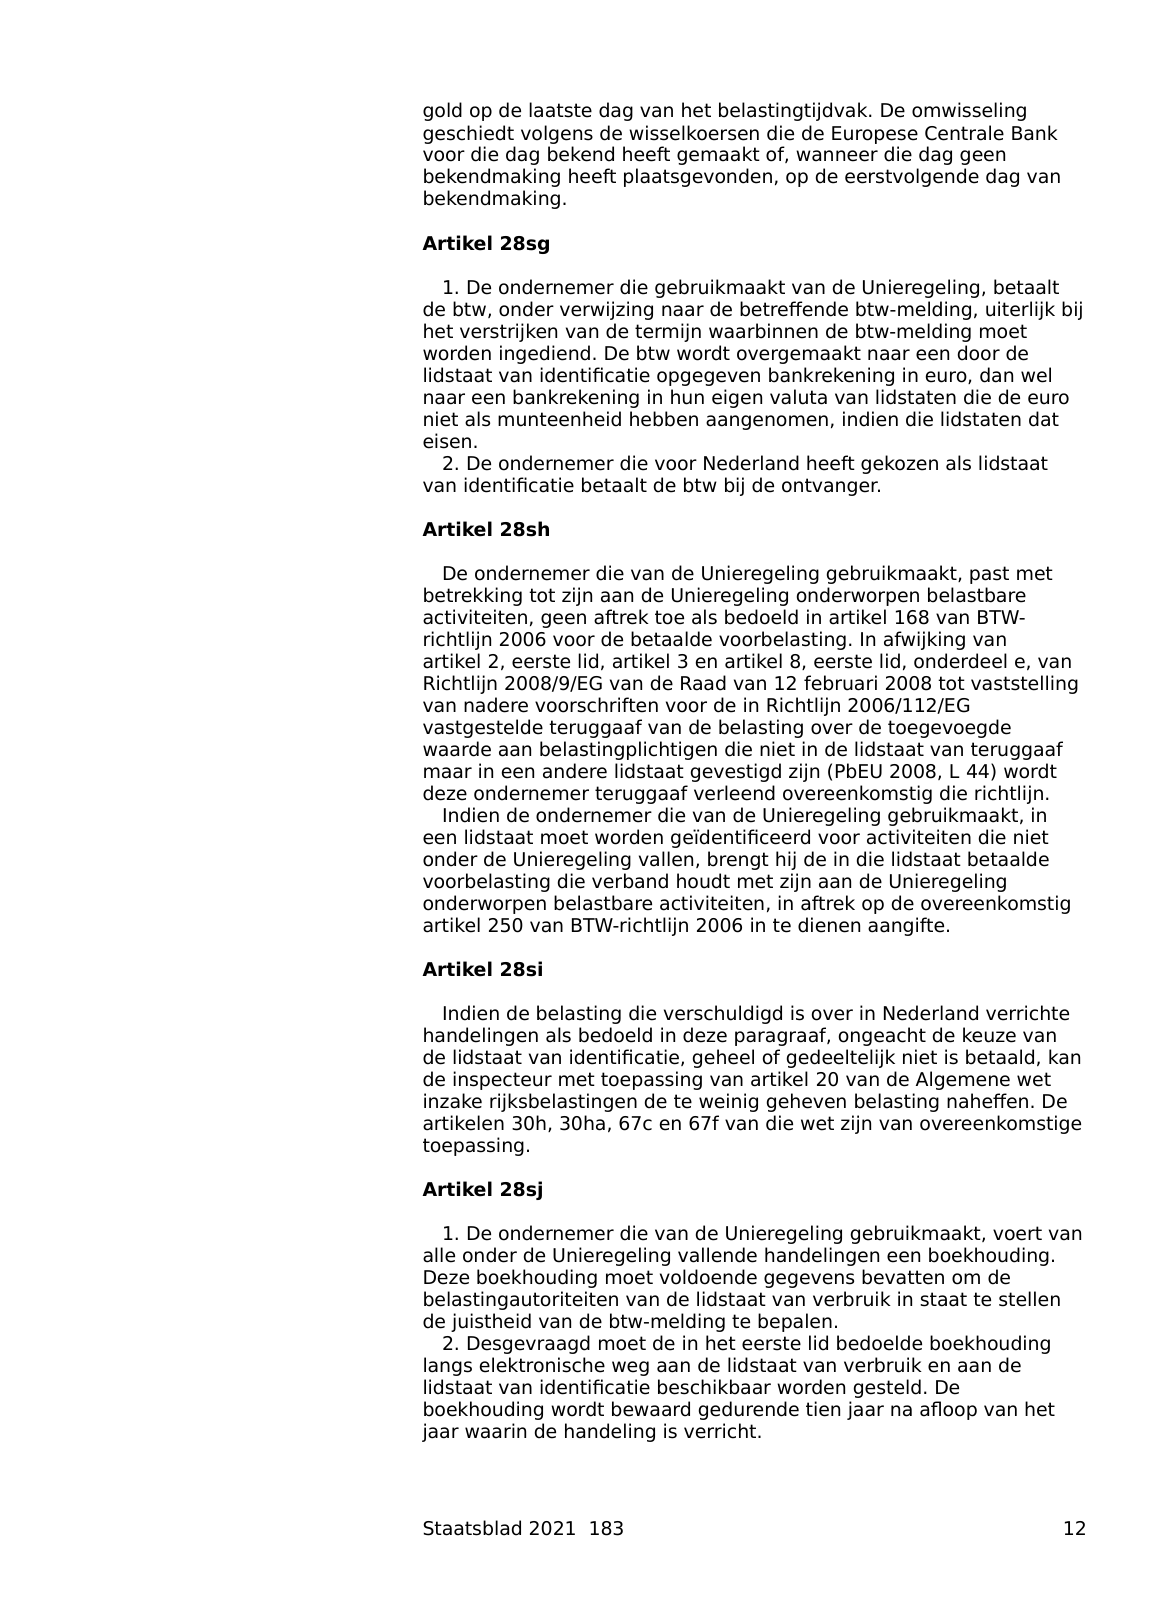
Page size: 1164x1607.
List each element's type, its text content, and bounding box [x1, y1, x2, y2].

text Indien de ondernemer die van de Unieregeling gebruikmaakt, in een lidstaat moet worden geïdentificeerd voor activiteiten die niet onder de Unieregeling vallen, brengt hij de in die lidstaat betaalde voorbelasting die verband houdt met zijn aan de Unieregeling onderworpen belastbare activiteiten, in aftrek op de overeenkomstig artikel 250 van BTW-richtlijn 2006 in te dienen aangifte. [422, 804, 1087, 936]
text gold op de laatste dag van het belastingtijdvak. De omwisseling geschiedt volgens de wisselkoersen die de Europese Centrale Bank voor die dag bekend heeft gemaakt of, wanneer die dag geen bekendmaking heeft plaatsgevonden, op de eerstvolgende dag van bekendmaking. [422, 100, 1087, 210]
text 1. De ondernemer die gebruikmaakt van de Unieregeling, betaalt de btw, onder verwijzing naar de betreffende btw-melding, uiterlijk bij het verstrijken van de termijn waarbinnen de btw-melding moet worden ingediend. De btw wordt overgemaakt naar een door de lidstaat van identificatie opgegeven bankrekening in euro, dan wel naar een bankrekening in hun eigen valuta van lidstaten die de euro niet als munteenheid hebben aangenomen, indien die lidstaten dat eisen. [422, 277, 1087, 452]
text 2. De ondernemer die voor Nederland heeft gekozen als lidstaat van identificatie betaalt de btw bij de ontvanger. [422, 452, 1087, 496]
text Indien de belasting die verschuldigd is over in Nederland verrichte handelingen als bedoeld in deze paragraaf, ongeacht de keuze van de lidstaat van identificatie, geheel of gedeeltelijk niet is betaald, kan de inspecteur met toepassing van artikel 20 van de Algemene wet inzake rijksbelastingen de te weinig geheven belasting naheffen. De artikelen 30h, 30ha, 67c en 67f van die wet zijn van overeenkomstige toepassing. [422, 1003, 1087, 1157]
text De ondernemer die van de Unieregeling gebruikmaakt, past met betrekking tot zijn aan de Unieregeling onderworpen belastbare activiteiten, geen aftrek toe als bedoeld in artikel 168 van BTW-richtlijn 2006 voor de betaalde voorbelasting. In afwijking van artikel 2, eerste lid, artikel 3 en artikel 8, eerste lid, onderdeel e, van Richtlijn 2008/9/EG van de Raad van 12 februari 2008 tot vaststelling van nadere voorschriften voor de in Richtlijn 2006/112/EG vastgestelde teruggaaf van de belasting over de toegevoegde waarde aan belastingplichtigen die niet in de lidstaat van teruggaaf maar in een andere lidstaat gevestigd zijn (PbEU 2008, L 44) wordt deze ondernemer teruggaaf verleend overeenkomstig die richtlijn. [422, 563, 1087, 804]
text 2. Desgevraagd moet de in het eerste lid bedoelde boekhouding langs elektronische weg aan de lidstaat van verbruik en aan de lidstaat van identificatie beschikbaar worden gesteld. De boekhouding wordt bewaard gedurende tien jaar na afloop van het jaar waarin de handeling is verricht. [422, 1333, 1087, 1443]
subtitle Artikel 28sj [422, 1179, 1087, 1201]
subtitle Artikel 28sg [422, 232, 1087, 254]
subtitle Artikel 28si [422, 959, 1087, 981]
text 1. De ondernemer die van de Unieregeling gebruikmaakt, voert van alle onder de Unieregeling vallende handelingen een boekhouding. Deze boekhouding moet voldoende gegevens bevatten om de belastingautoriteiten van de lidstaat van verbruik in staat te stellen de juistheid van de btw-melding te bepalen. [422, 1223, 1087, 1333]
subtitle Artikel 28sh [422, 519, 1087, 541]
